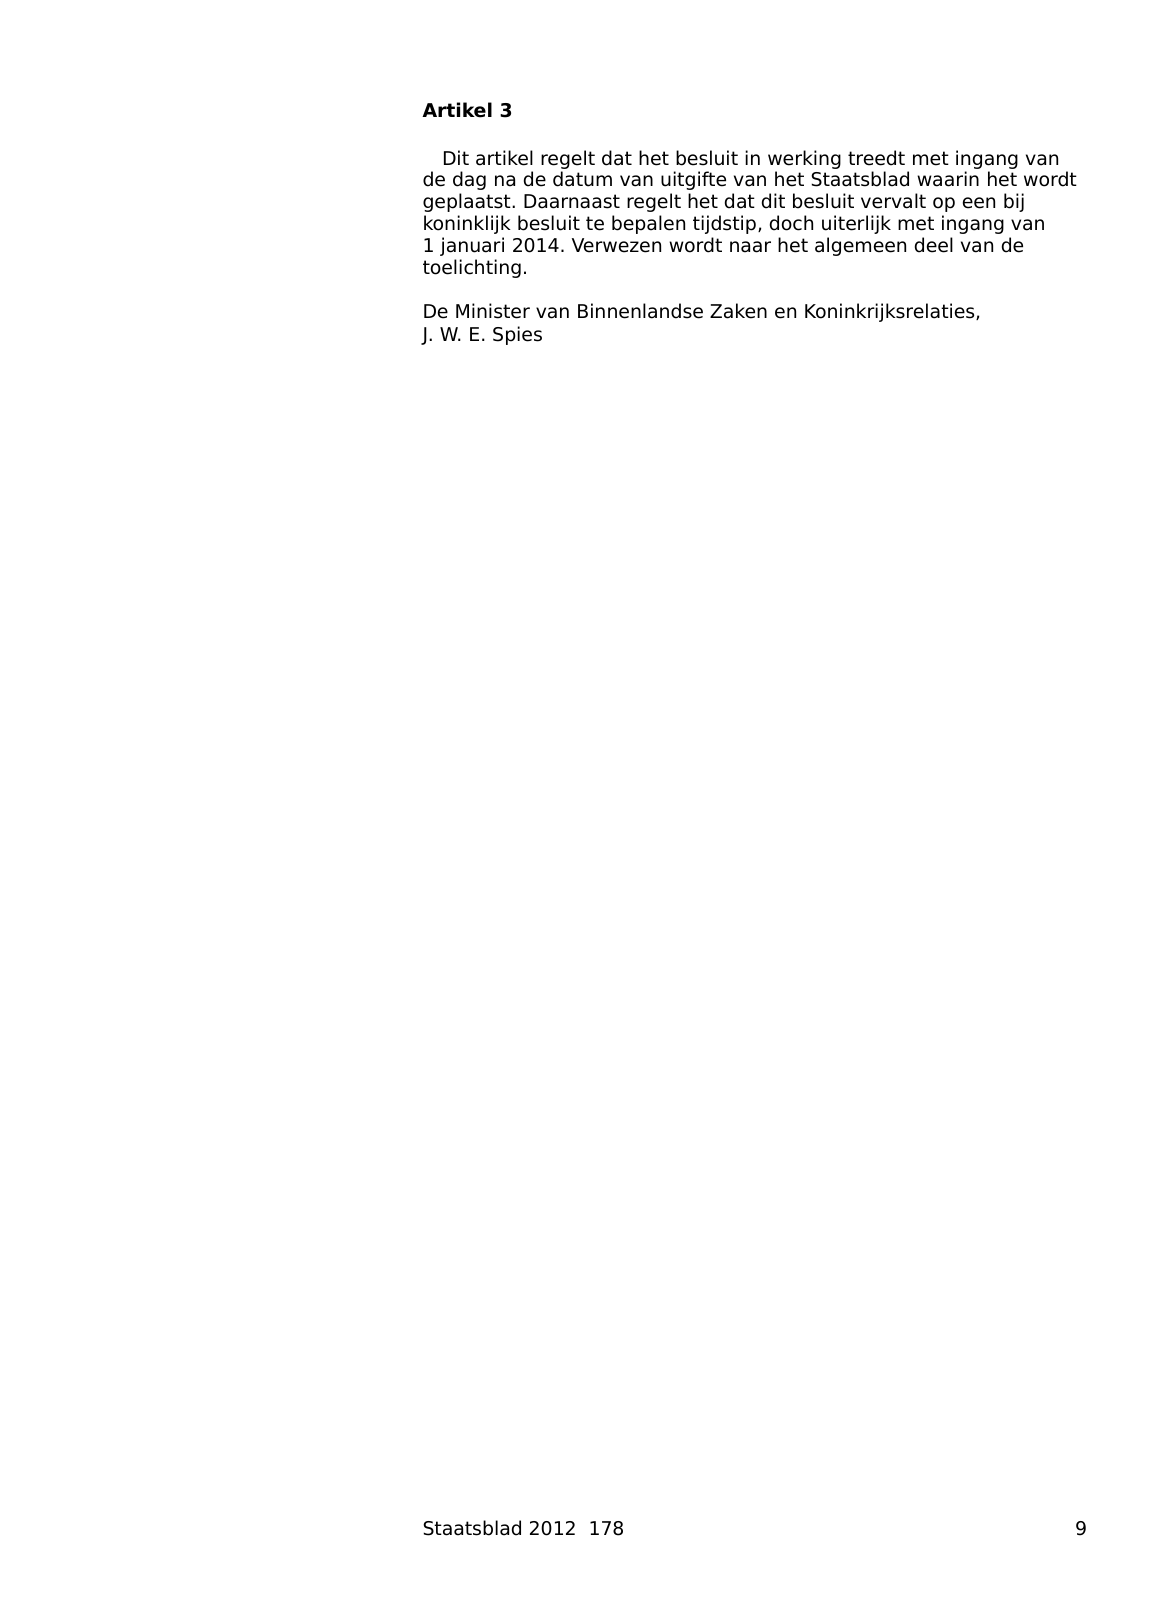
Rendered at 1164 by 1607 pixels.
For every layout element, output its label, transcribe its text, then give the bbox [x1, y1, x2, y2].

text De Minister van Binnenlandse Zaken en Koninkrijksrelaties, J. W. E. Spies [422, 301, 1087, 345]
subtitle Artikel 3 [422, 100, 1087, 122]
text Dit artikel regelt dat het besluit in werking treedt met ingang van de dag na de datum van uitgifte van het Staatsblad waarin het wordt geplaatst. Daarnaast regelt het dat dit besluit vervalt op een bij koninklijk besluit te bepalen tijdstip, doch uiterlijk met ingang van 1 januari 2014. Verwezen wordt naar het algemeen deel van de toelichting. [422, 147, 1087, 279]
